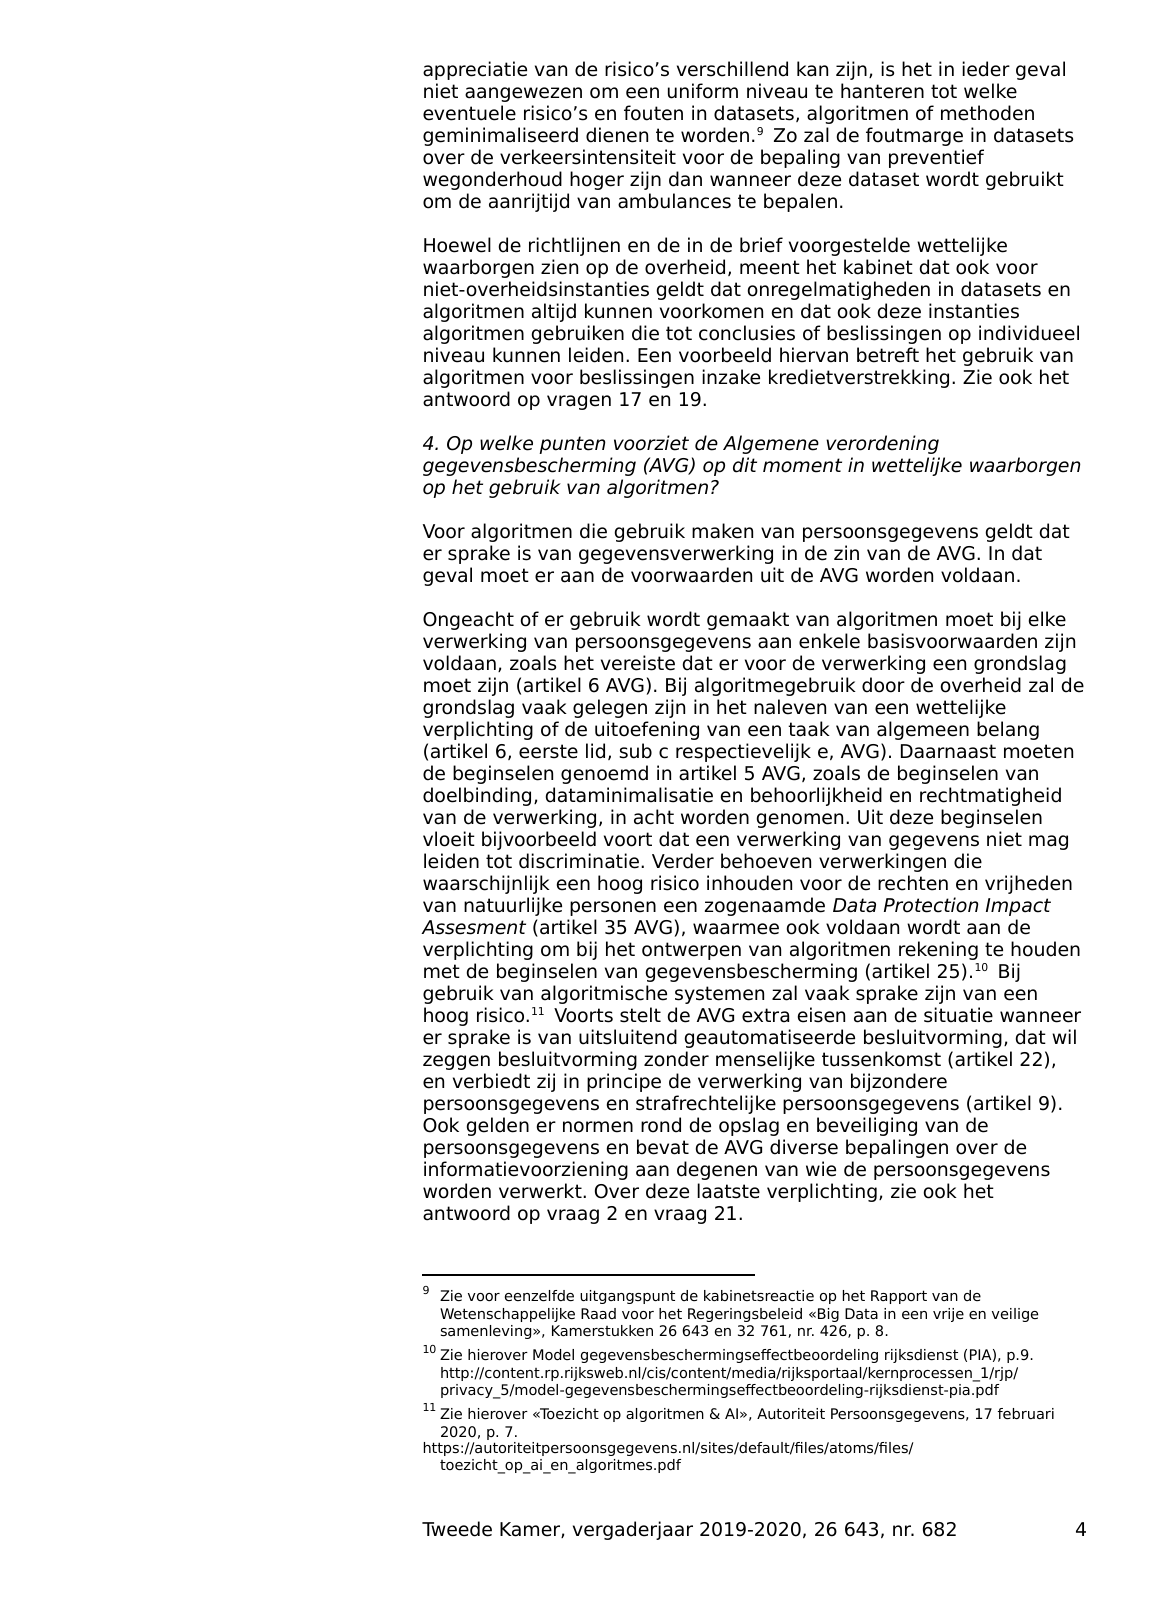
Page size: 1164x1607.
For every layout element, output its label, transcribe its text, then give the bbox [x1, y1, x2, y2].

text https://autoriteitpersoonsgegevens.nl/sites/default/files/atoms/files/toezicht_op_ai_en_algoritmes.pdf [422, 1441, 1087, 1474]
text 4. Op welke punten voorziet de Algemene verordening gegevensbescherming (AVG) op dit moment in wettelijke waarborgen op het gebruik van algoritmen? [422, 433, 1087, 499]
text Voor algoritmen die gebruik maken van persoonsgegevens geldt dat er sprake is van gegevensverwerking in de zin van de AVG. In dat geval moet er aan de voorwaarden uit de AVG worden voldaan. [422, 521, 1087, 587]
text appreciatie van de risico’s verschillend kan zijn, is het in ieder geval niet aangewezen om een uniform niveau te hanteren tot welke eventuele risico’s en fouten in datasets, algoritmen of methoden geminimaliseerd dienen te worden. Zo zal de foutmarge in datasets over de verkeersintensiteit voor de bepaling van preventief wegonderhoud hoger zijn dan wanneer deze dataset wordt gebruikt om de aanrijtijd van ambulances te bepalen. [422, 59, 1087, 213]
text Zie hierover «Toezicht op algoritmen & AI», Autoriteit Persoonsgegevens, 17 februari 2020, p. 7. [422, 1402, 1087, 1441]
text Zie hierover Model gegevensbeschermingseffectbeoordeling rijksdienst (PIA), p.9. http://content.rp.rijksweb.nl/cis/content/media/rijksportaal/kernprocessen_1/rjp/privacy_5/model-gegevensbeschermingseffectbeoordeling-rijksdienst-pia.pdf [422, 1343, 1087, 1399]
text Ongeacht of er gebruik wordt gemaakt van algoritmen moet bij elke verwerking van persoonsgegevens aan enkele basisvoorwaarden zijn voldaan, zoals het vereiste dat er voor de verwerking een grondslag moet zijn (artikel 6 AVG). Bij algoritmegebruik door de overheid zal de grondslag vaak gelegen zijn in het naleven van een wettelijke verplichting of de uitoefening van een taak van algemeen belang (artikel 6, eerste lid, sub c respectievelijk e, AVG). Daarnaast moeten de beginselen genoemd in artikel 5 AVG, zoals de beginselen van doelbinding, dataminimalisatie en behoorlijkheid en rechtmatigheid van de verwerking, in acht worden genomen. Uit deze beginselen vloeit bijvoorbeeld voort dat een verwerking van gegevens niet mag leiden tot discriminatie. Verder behoeven verwerkingen die waarschijnlijk een hoog risico inhouden voor de rechten en vrijheden van natuurlijke personen een zogenaamde Data Protection Impact Assesment (artikel 35 AVG), waarmee ook voldaan wordt aan de verplichting om bij het ontwerpen van algoritmen rekening te houden met de beginselen van gegevensbescherming (artikel 25). Bij gebruik van algoritmische systemen zal vaak sprake zijn van een hoog risico. Voorts stelt de AVG extra eisen aan de situatie wanneer er sprake is van uitsluitend geautomatiseerde besluitvorming, dat wil zeggen besluitvorming zonder menselijke tussenkomst (artikel 22), en verbiedt zij in principe de verwerking van bijzondere persoonsgegevens en strafrechtelijke persoonsgegevens (artikel 9). Ook gelden er normen rond de opslag en beveiliging van de persoonsgegevens en bevat de AVG diverse bepalingen over de informatievoorziening aan degenen van wie de persoonsgegevens worden verwerkt. Over deze laatste verplichting, zie ook het antwoord op vraag 2 en vraag 21. [422, 609, 1087, 1225]
text Zie voor eenzelfde uitgangspunt de kabinetsreactie op het Rapport van de Wetenschappelijke Raad voor het Regeringsbeleid «Big Data in een vrije en veilige samenleving», Kamerstukken 26 643 en 32 761, nr. 426, p. 8. [422, 1284, 1087, 1340]
text Hoewel de richtlijnen en de in de brief voorgestelde wettelijke waarborgen zien op de overheid, meent het kabinet dat ook voor niet-overheidsinstanties geldt dat onregelmatigheden in datasets en algoritmen altijd kunnen voorkomen en dat ook deze instanties algoritmen gebruiken die tot conclusies of beslissingen op individueel niveau kunnen leiden. Een voorbeeld hiervan betreft het gebruik van algoritmen voor beslissingen inzake kredietverstrekking. Zie ook het antwoord op vragen 17 en 19. [422, 235, 1087, 411]
